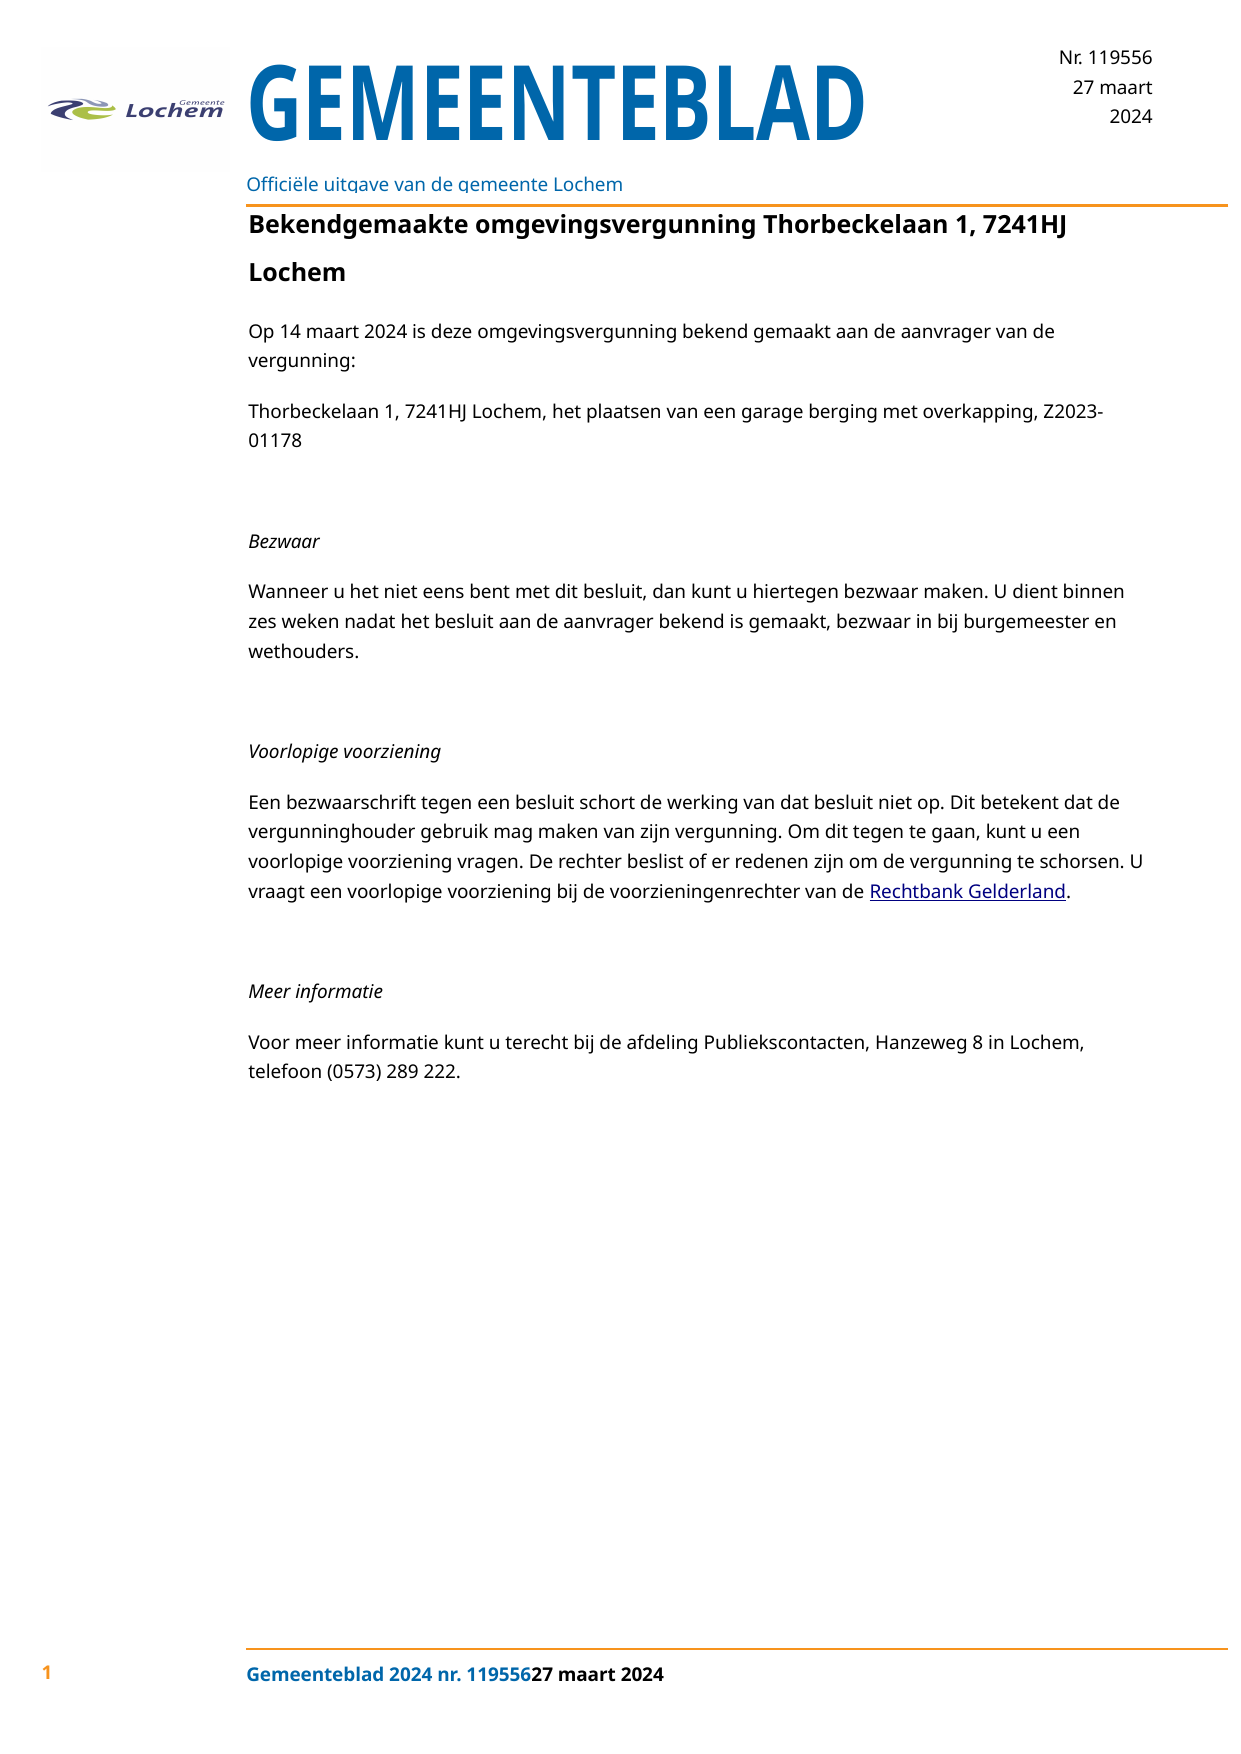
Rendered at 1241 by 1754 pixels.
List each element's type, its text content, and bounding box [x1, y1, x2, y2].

text Bekendgemaakte omgevingsvergunning Thorbeckelaan 1, 7241HJ Lochem [248, 207, 1152, 288]
text Voor meer informatie kunt u terecht bij de afdeling Publiekscontacten, Hanzeweg 8 in Lochem, telefoon (0573) 289 222. [248, 1029, 1152, 1084]
text Thorbeckelaan 1, 7241HJ Lochem, het plaatsen van een garage berging met overkapping, Z2023-01178 [248, 398, 1152, 453]
text Wanneer u het niet eens bent met dit besluit, dan kunt u hiertegen bezwaar maken. U dient binnen zes weken nadat het besluit aan de aanvrager bekend is gemaakt, bezwaar in bij burgemeester en wethouders. [248, 579, 1152, 664]
picture [41, 47, 231, 172]
text Meer informatie [248, 979, 1152, 1004]
text Bezwaar [248, 528, 1152, 554]
text Op 14 maart 2024 is deze omgevingsvergunning bekend gemaakt aan de aanvrager van de vergunning: [248, 318, 1152, 373]
text Voorlopige voorziening [248, 739, 1152, 764]
text Een bezwaarschrift tegen een besluit schort de werking van dat besluit niet op. Dit betekent dat de vergunninghouder gebruik mag maken van zijn vergunning. Om dit tegen te gaan, kunt u een voorlopige voorziening vragen. De rechter beslist of er redenen zijn om de vergunning te schorsen. U vraagt een voorlopige voorziening bij de voorzieningenrechter van de Rechtbank Gelderland. [248, 789, 1152, 904]
